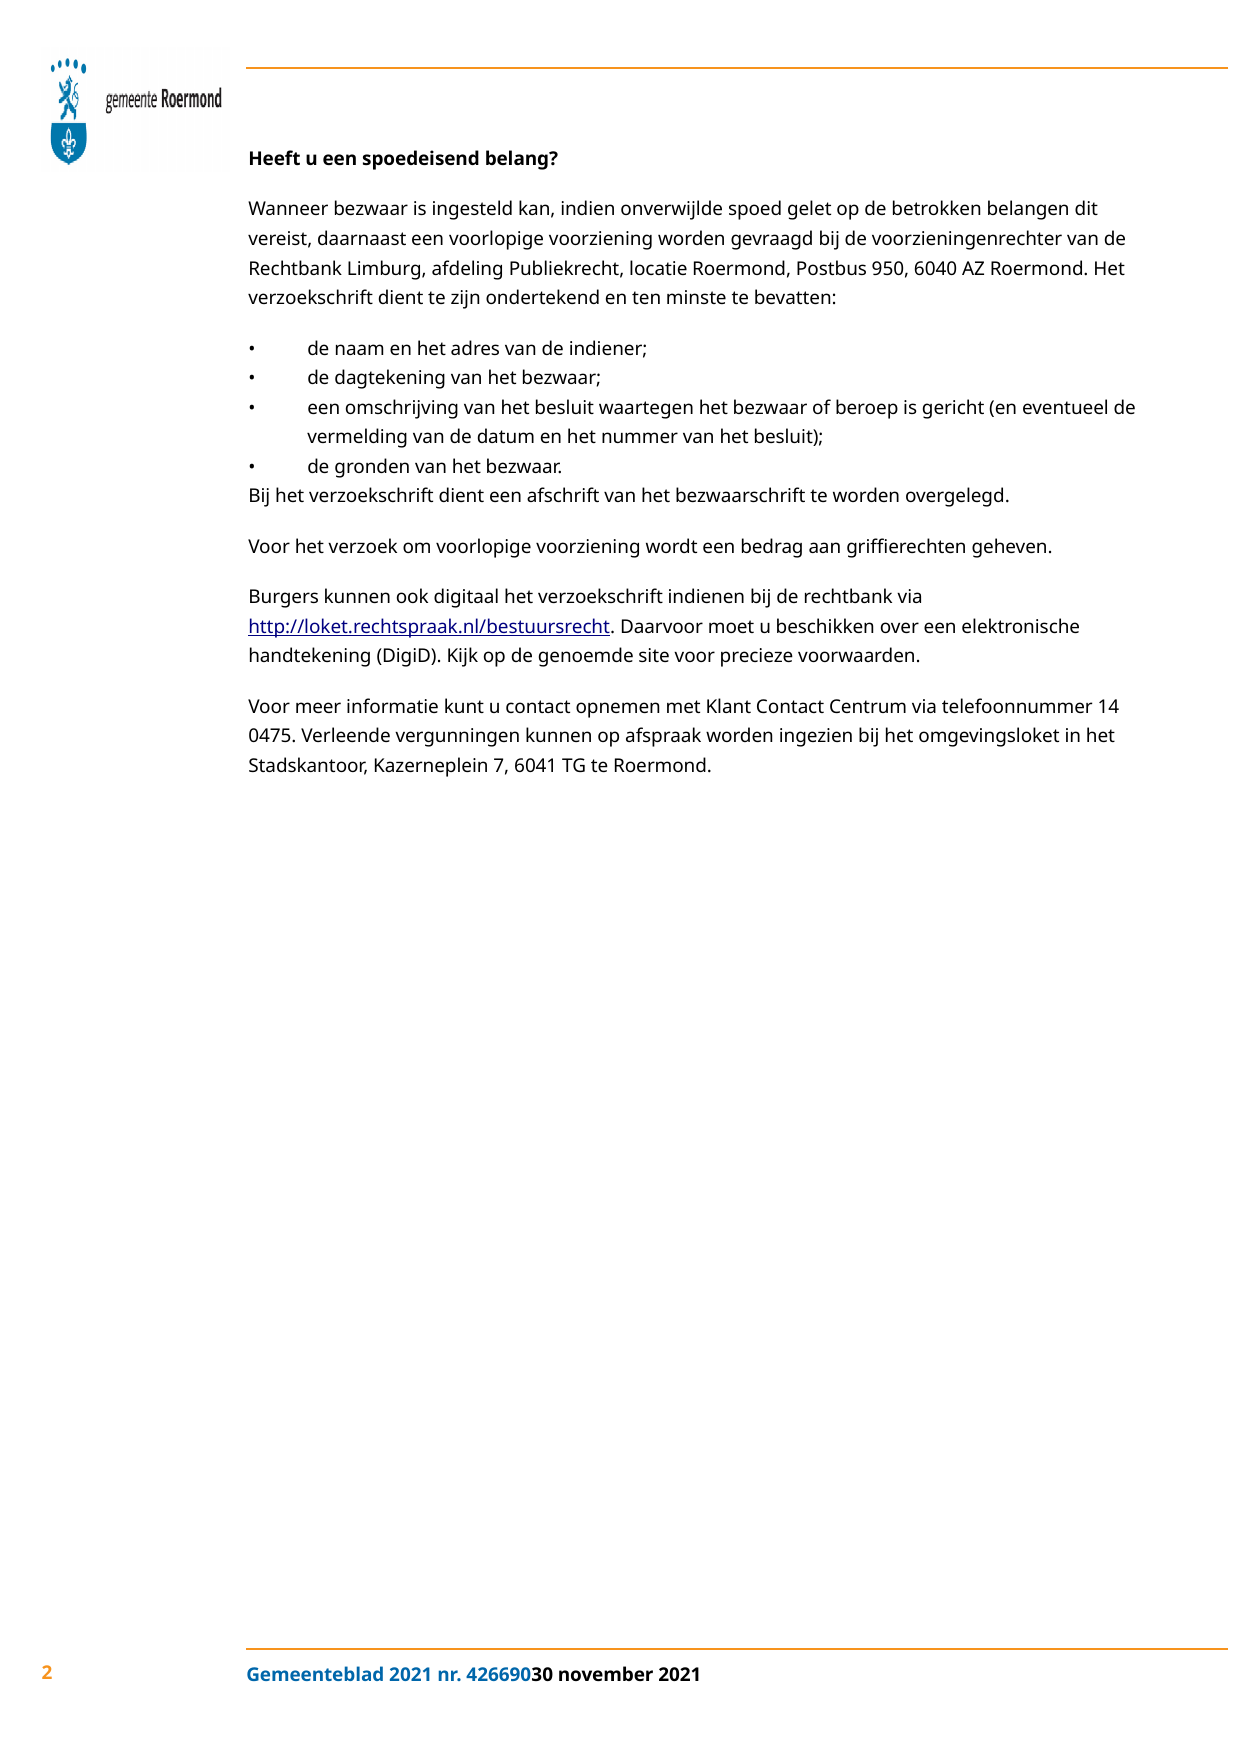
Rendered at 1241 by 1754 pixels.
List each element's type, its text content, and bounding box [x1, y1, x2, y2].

text Wanneer bezwaar is ingesteld kan, indien onverwijlde spoed gelet op de betrokken belangen dit vereist, daarnaast een voorlopige voorziening worden gevraagd bij de voorzieningenrechter van de Rechtbank Limburg, afdeling Publiekrecht, locatie Roermond, Postbus 950, 6040 AZ Roermond. Het verzoekschrift dient te zijn ondertekend en ten minste te bevatten: [248, 196, 1152, 310]
text Voor meer informatie kunt u contact opnemen met Klant Contact Centrum via telefoonnummer 14 0475. Verleende vergunningen kunnen op afspraak worden ingezien bij het omgevingsloket in het Stadskantoor, Kazerneplein 7, 6041 TG te Roermond. [248, 693, 1152, 778]
picture [41, 47, 231, 172]
text Bij het verzoekschrift dient een afschrift van het bezwaarschrift te worden overgelegd. [248, 483, 1152, 508]
list een omschrijving van het besluit waartegen het bezwaar of beroep is gericht (en eventueel de vermelding van de datum en het nummer van het besluit); [248, 394, 1152, 449]
text Heeft u een spoedeisend belang? [248, 145, 1152, 171]
list de naam en het adres van de indiener; [248, 335, 1152, 361]
text Voor het verzoek om voorlopige voorziening wordt een bedrag aan griffierechten geheven. [248, 533, 1152, 559]
list de gronden van het bezwaar. [248, 453, 1152, 479]
text Burgers kunnen ook digitaal het verzoekschrift indienen bij de rechtbank via http://loket.rechtspraak.nl/bestuursrecht. Daarvoor moet u beschikken over een elektronische handtekening (DigiD). Kijk op de genoemde site voor precieze voorwaarden. [248, 583, 1152, 668]
list de dagtekening van het bezwaar; [248, 364, 1152, 390]
